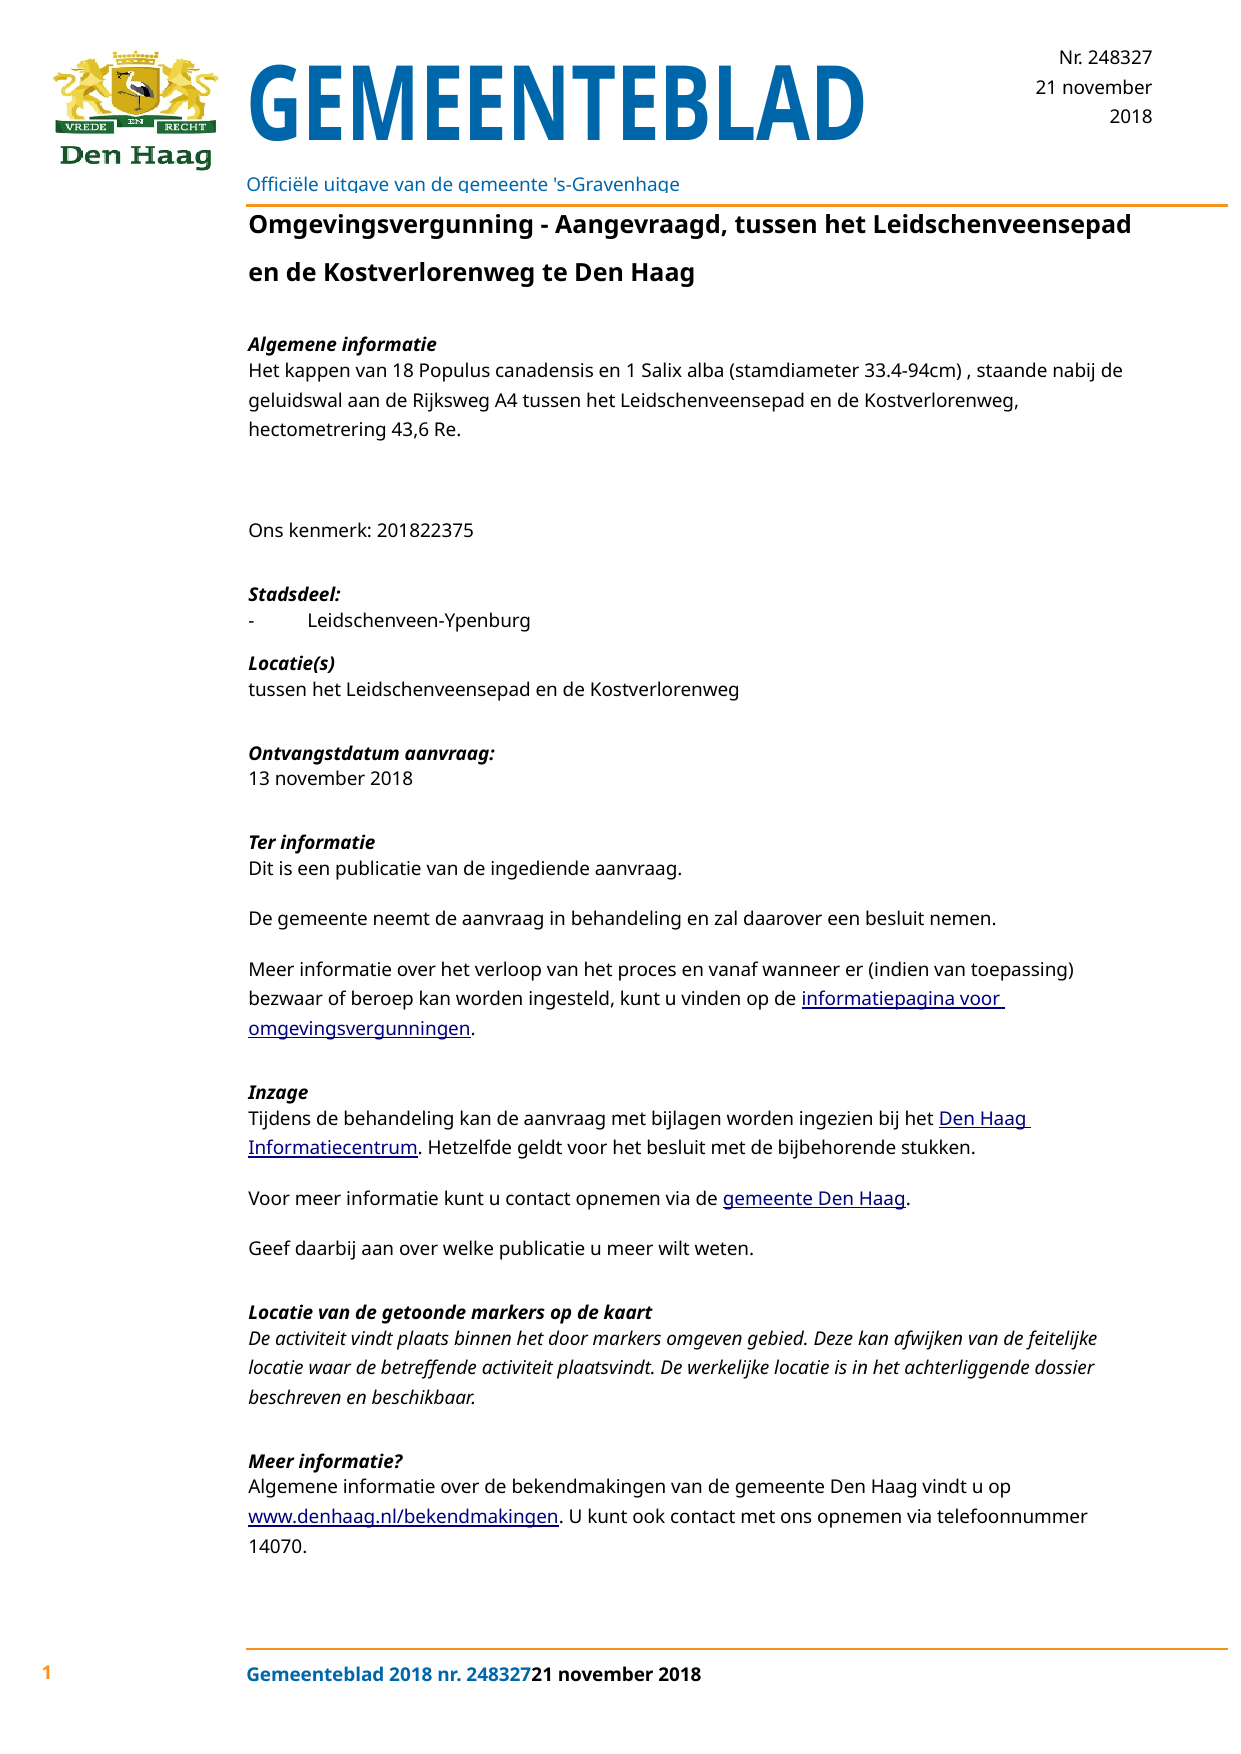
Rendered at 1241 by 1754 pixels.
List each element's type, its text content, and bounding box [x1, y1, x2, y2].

text Ontvangstdatum aanvraag: [248, 740, 1152, 765]
text Voor meer informatie kunt u contact opnemen via de gemeente Den Haag. [248, 1185, 1152, 1211]
text Stadsdeel: [248, 581, 1152, 607]
text Ons kenmerk: 201822375 [248, 517, 1152, 543]
text Algemene informatie over de bekendmakingen van de gemeente Den Haag vindt u op www.denhaag.nl/bekendmakingen. U kunt ook contact met ons opnemen via telefoonnummer 14070. [248, 1474, 1152, 1559]
text Het kappen van 18 Populus canadensis en 1 Salix alba (stamdiameter 33.4-94cm) , staande nabij de geluidswal aan de Rijksweg A4 tussen het Leidschenveensepad en de Kostverlorenweg, hectometrering 43,6 Re. [248, 357, 1152, 442]
text Locatie van de getoonde markers op de kaart [248, 1299, 1152, 1325]
text tussen het Leidschenveensepad en de Kostverlorenweg [248, 676, 1152, 701]
text 13 november 2018 [248, 765, 1152, 791]
text Locatie(s) [248, 650, 1152, 676]
picture [41, 47, 231, 172]
text Tijdens de behandeling kan de aanvraag met bijlagen worden ingezien bij het Den Haag Informatiecentrum. Hetzelfde geldt voor het besluit met de bijbehorende stukken. [248, 1105, 1152, 1160]
text Dit is een publicatie van de ingediende aanvraag. [248, 855, 1152, 881]
list Leidschenveen-Ypenburg [248, 607, 1152, 633]
text Omgevingsvergunning - Aangevraagd, tussen het Leidschenveensepad en de Kostverlorenweg te Den Haag [248, 207, 1152, 288]
text Algemene informatie [248, 331, 1152, 357]
text Ter informatie [248, 829, 1152, 855]
text Meer informatie over het verloop van het proces en vanaf wanneer er (indien van toepassing) bezwaar of beroep kan worden ingesteld, kunt u vinden op de informatiepagina voor omgevingsvergunningen. [248, 956, 1152, 1041]
text De activiteit vindt plaats binnen het door markers omgeven gebied. Deze kan afwijken van de feitelijke locatie waar de betreffende activiteit plaatsvindt. De werkelijke locatie is in het achterliggende dossier beschreven en beschikbaar. [248, 1325, 1152, 1410]
text De gemeente neemt de aanvraag in behandeling en zal daarover een besluit nemen. [248, 906, 1152, 931]
text Inzage [248, 1079, 1152, 1105]
text Geef daarbij aan over welke publicatie u meer wilt weten. [248, 1235, 1152, 1261]
text Meer informatie? [248, 1448, 1152, 1474]
